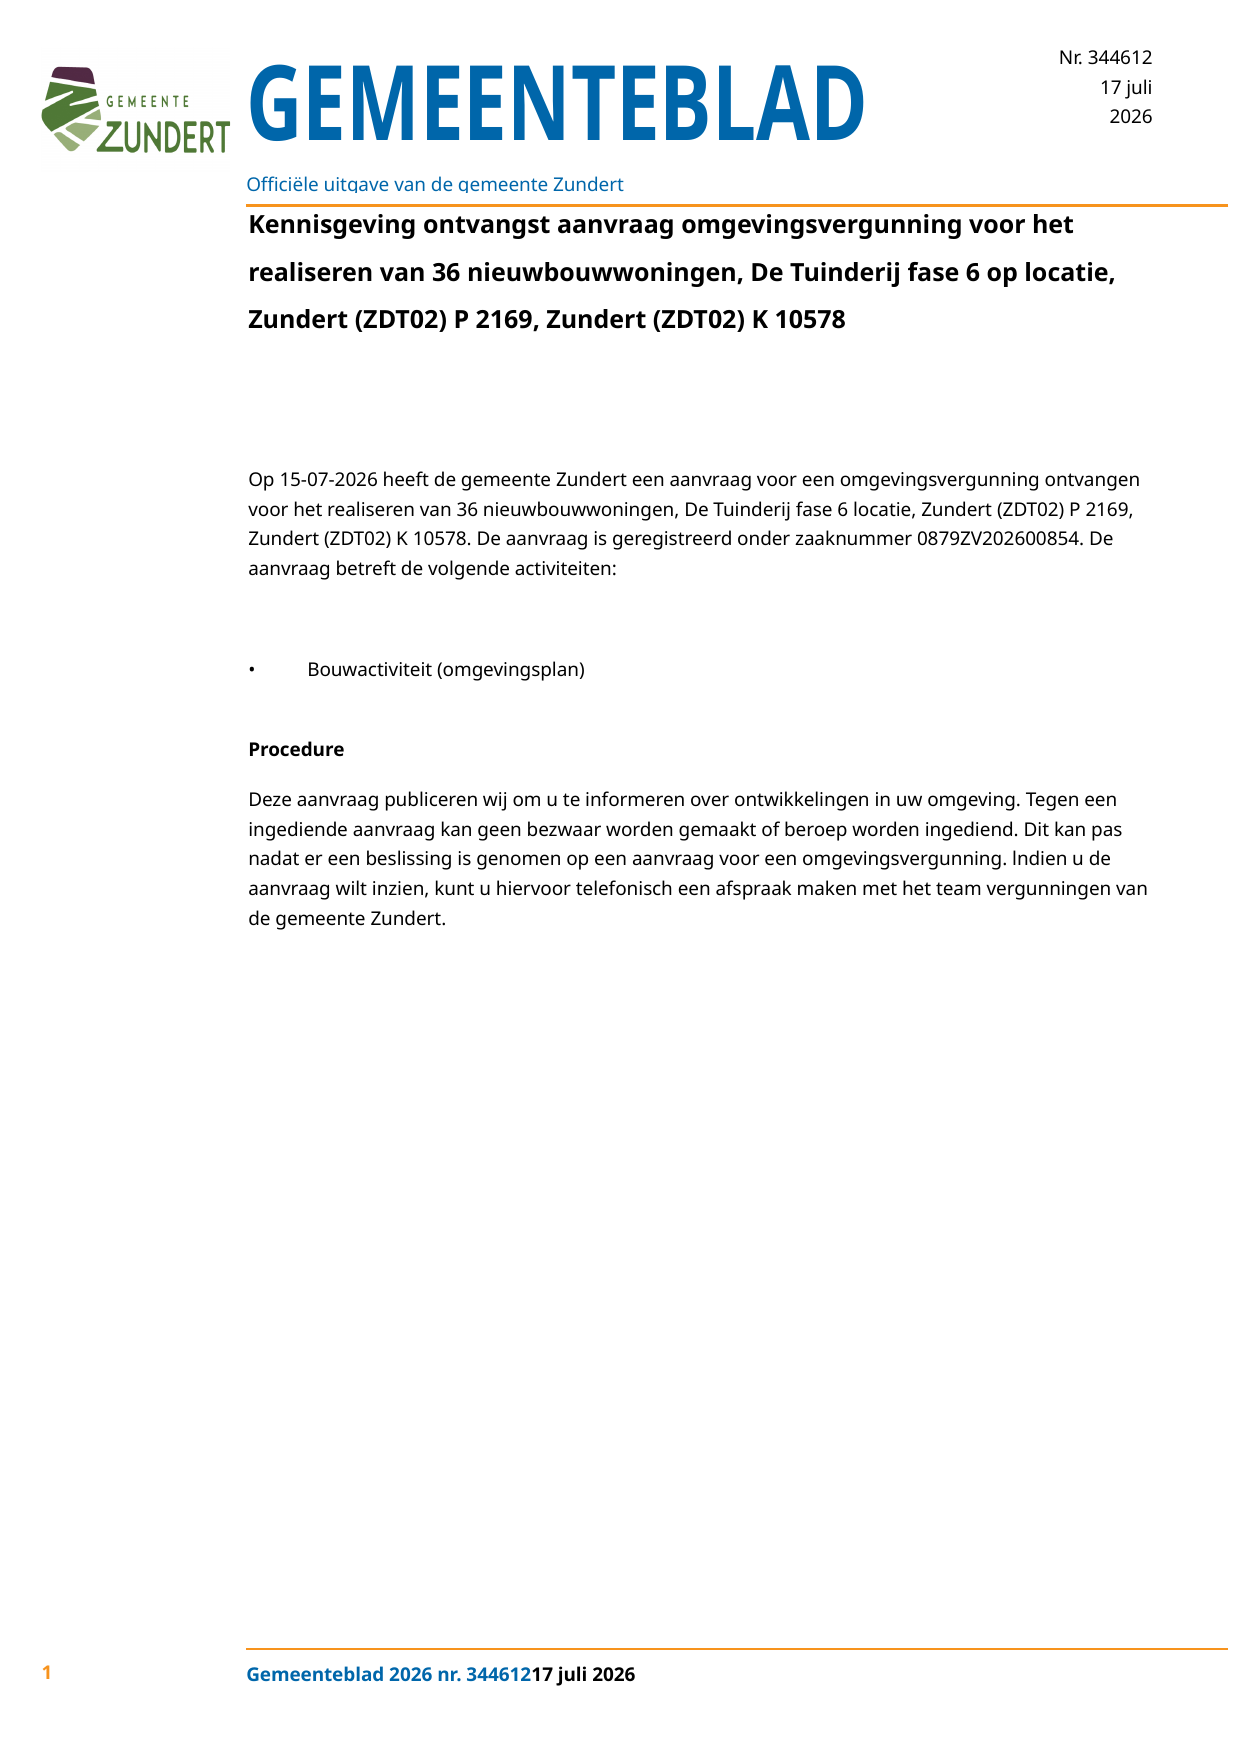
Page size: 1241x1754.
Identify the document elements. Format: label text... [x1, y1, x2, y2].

text Op 15-07-2026 heeft de gemeente Zundert een aanvraag voor een omgevingsvergunning ontvangen voor het realiseren van 36 nieuwbouwwoningen, De Tuinderij fase 6 locatie, Zundert (ZDT02) P 2169, Zundert (ZDT02) K 10578. De aanvraag is geregistreerd onder zaaknummer 0879ZV202600854. De aanvraag betreft de volgende activiteiten: [248, 466, 1152, 581]
text Procedure [248, 736, 1152, 762]
text Deze aanvraag publiceren wij om u te informeren over ontwikkelingen in uw omgeving. Tegen een ingediende aanvraag kan geen bezwaar worden gemaakt of beroep worden ingediend. Dit kan pas nadat er een beslissing is genomen op een aanvraag voor een omgevingsvergunning. lndien u de aanvraag wilt inzien, kunt u hiervoor telefonisch een afspraak maken met het team vergunningen van de gemeente Zundert. [248, 786, 1152, 930]
text Kennisgeving ontvangst aanvraag omgevingsvergunning voor het realiseren van 36 nieuwbouwwoningen, De Tuinderij fase 6 op locatie, Zundert (ZDT02) P 2169, Zundert (ZDT02) K 10578 [248, 207, 1152, 336]
list Bouwactiviteit (omgevingsplan) [248, 656, 1152, 682]
picture [41, 47, 231, 172]
